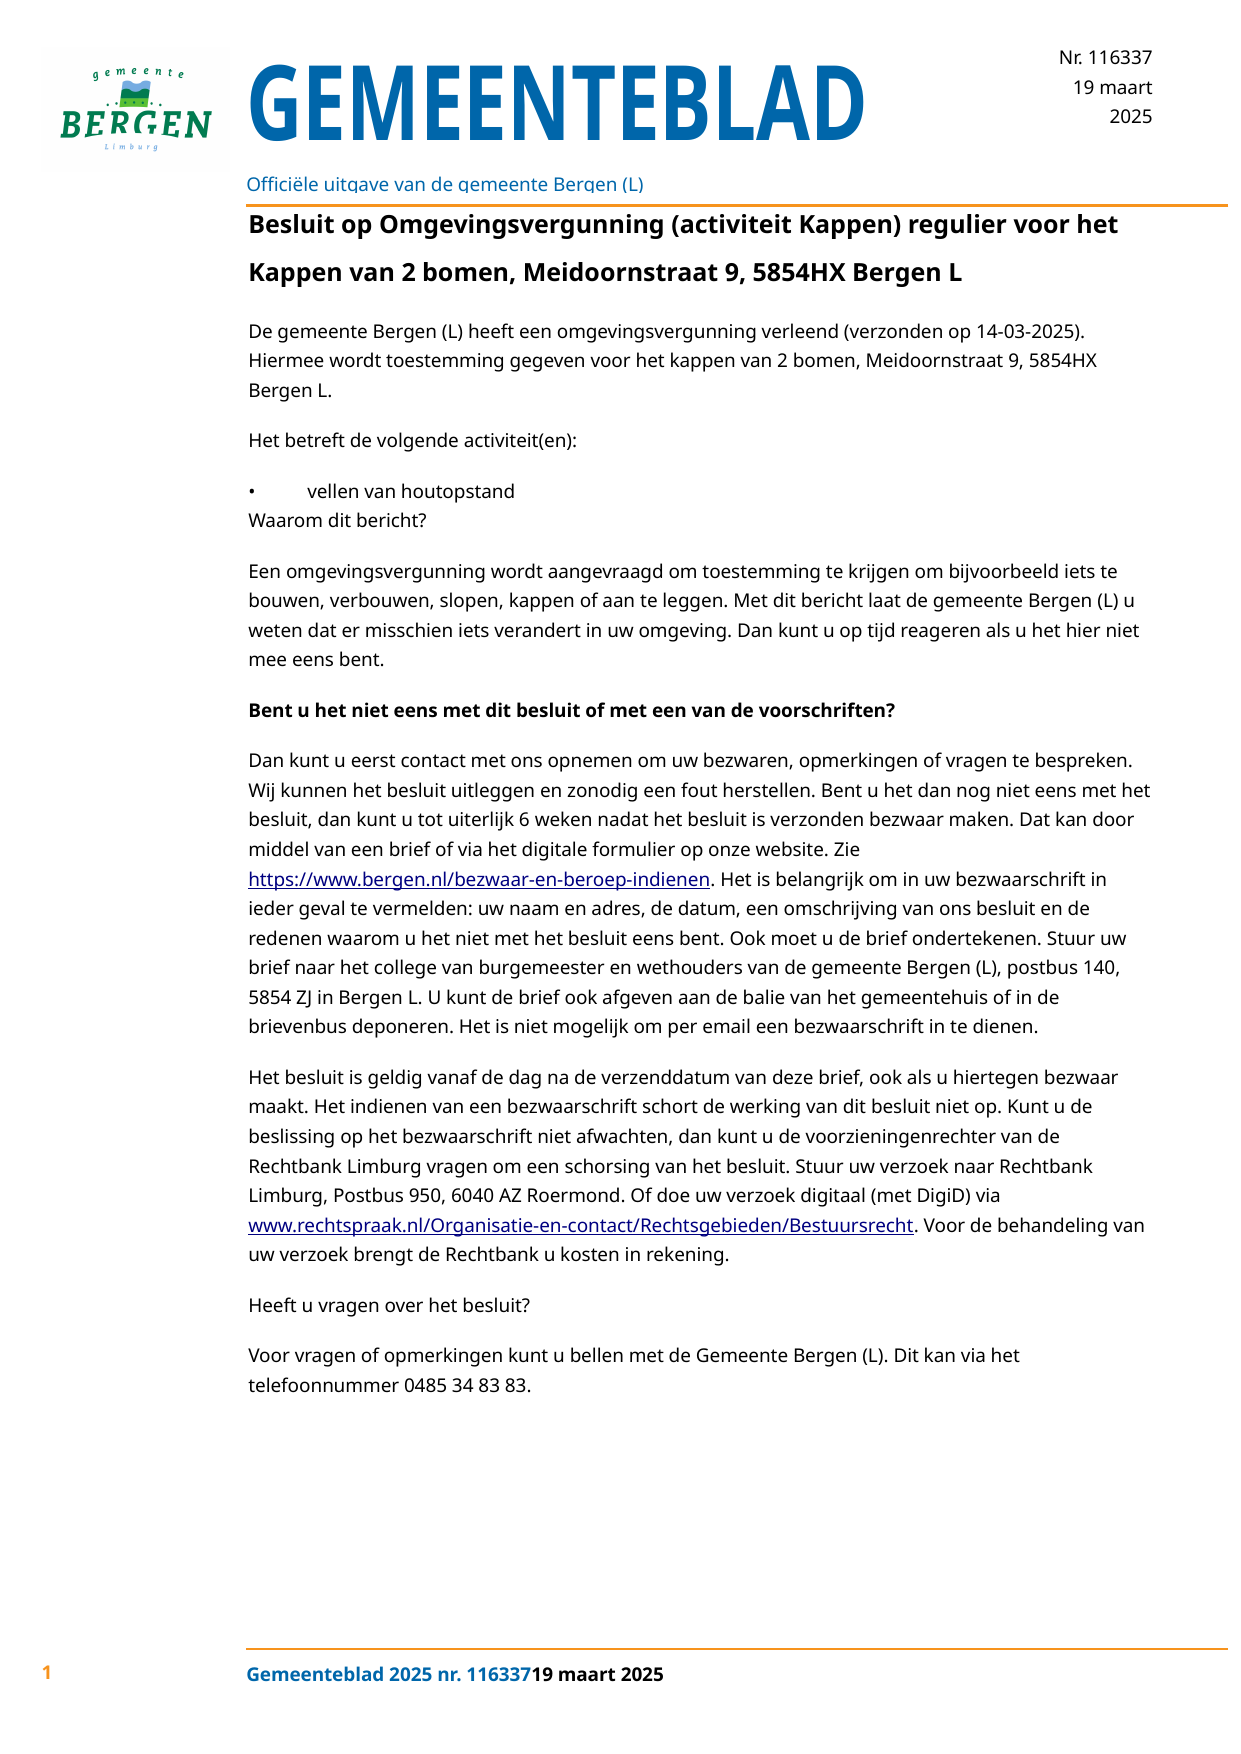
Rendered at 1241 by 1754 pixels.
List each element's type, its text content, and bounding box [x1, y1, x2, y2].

text Bent u het niet eens met dit besluit of met een van de voorschriften? [248, 697, 1152, 723]
text Voor vragen of opmerkingen kunt u bellen met de Gemeente Bergen (L). Dit kan via het telefoonnummer 0485 34 83 83. [248, 1342, 1152, 1398]
text Het besluit is geldig vanaf de dag na de verzenddatum van deze brief, ook als u hiertegen bezwaar maakt. Het indienen van een bezwaarschrift schort de werking van dit besluit niet op. Kunt u de beslissing op het bezwaarschrift niet afwachten, dan kunt u de voorzieningenrechter van de Rechtbank Limburg vragen om een schorsing van het besluit. Stuur uw verzoek naar Rechtbank Limburg, Postbus 950, 6040 AZ Roermond. Of doe uw verzoek digitaal (met DigiD) via www.rechtspraak.nl/Organisatie-en-contact/Rechtsgebieden/Bestuursrecht. Voor de behandeling van uw verzoek brengt de Rechtbank u kosten in rekening. [248, 1064, 1152, 1267]
text Besluit op Omgevingsvergunning (activiteit Kappen) regulier voor het Kappen van 2 bomen, Meidoornstraat 9, 5854HX Bergen L [248, 207, 1152, 288]
list vellen van houtopstand [248, 478, 1152, 504]
picture [41, 47, 231, 172]
text Een omgevingsvergunning wordt aangevraagd om toestemming te krijgen om bijvoorbeeld iets te bouwen, verbouwen, slopen, kappen of aan te leggen. Met dit bericht laat de gemeente Bergen (L) u weten dat er misschien iets verandert in uw omgeving. Dan kunt u op tijd reageren als u het hier niet mee eens bent. [248, 558, 1152, 672]
text Waarom dit bericht? [248, 507, 1152, 533]
text De gemeente Bergen (L) heeft een omgevingsvergunning verleend (verzonden op 14-03-2025). Hiermee wordt toestemming gegeven voor het kappen van 2 bomen, Meidoornstraat 9, 5854HX Bergen L. [248, 318, 1152, 403]
text Het betreft de volgende activiteit(en): [248, 427, 1152, 453]
text Dan kunt u eerst contact met ons opnemen om uw bezwaren, opmerkingen of vragen te bespreken. Wij kunnen het besluit uitleggen en zonodig een fout herstellen. Bent u het dan nog niet eens met het besluit, dan kunt u tot uiterlijk 6 weken nadat het besluit is verzonden bezwaar maken. Dat kan door middel van een brief of via het digitale formulier op onze website. Zie https://www.bergen.nl/bezwaar-en-beroep-indienen. Het is belangrijk om in uw bezwaarschrift in ieder geval te vermelden: uw naam en adres, de datum, een omschrijving van ons besluit en de redenen waarom u het niet met het besluit eens bent. Ook moet u de brief ondertekenen. Stuur uw brief naar het college van burgemeester en wethouders van de gemeente Bergen (L), postbus 140, 5854 ZJ in Bergen L. U kunt de brief ook afgeven aan de balie van het gemeentehuis of in de brievenbus deponeren. Het is niet mogelijk om per email een bezwaarschrift in te dienen. [248, 747, 1152, 1039]
text Heeft u vragen over het besluit? [248, 1292, 1152, 1318]
